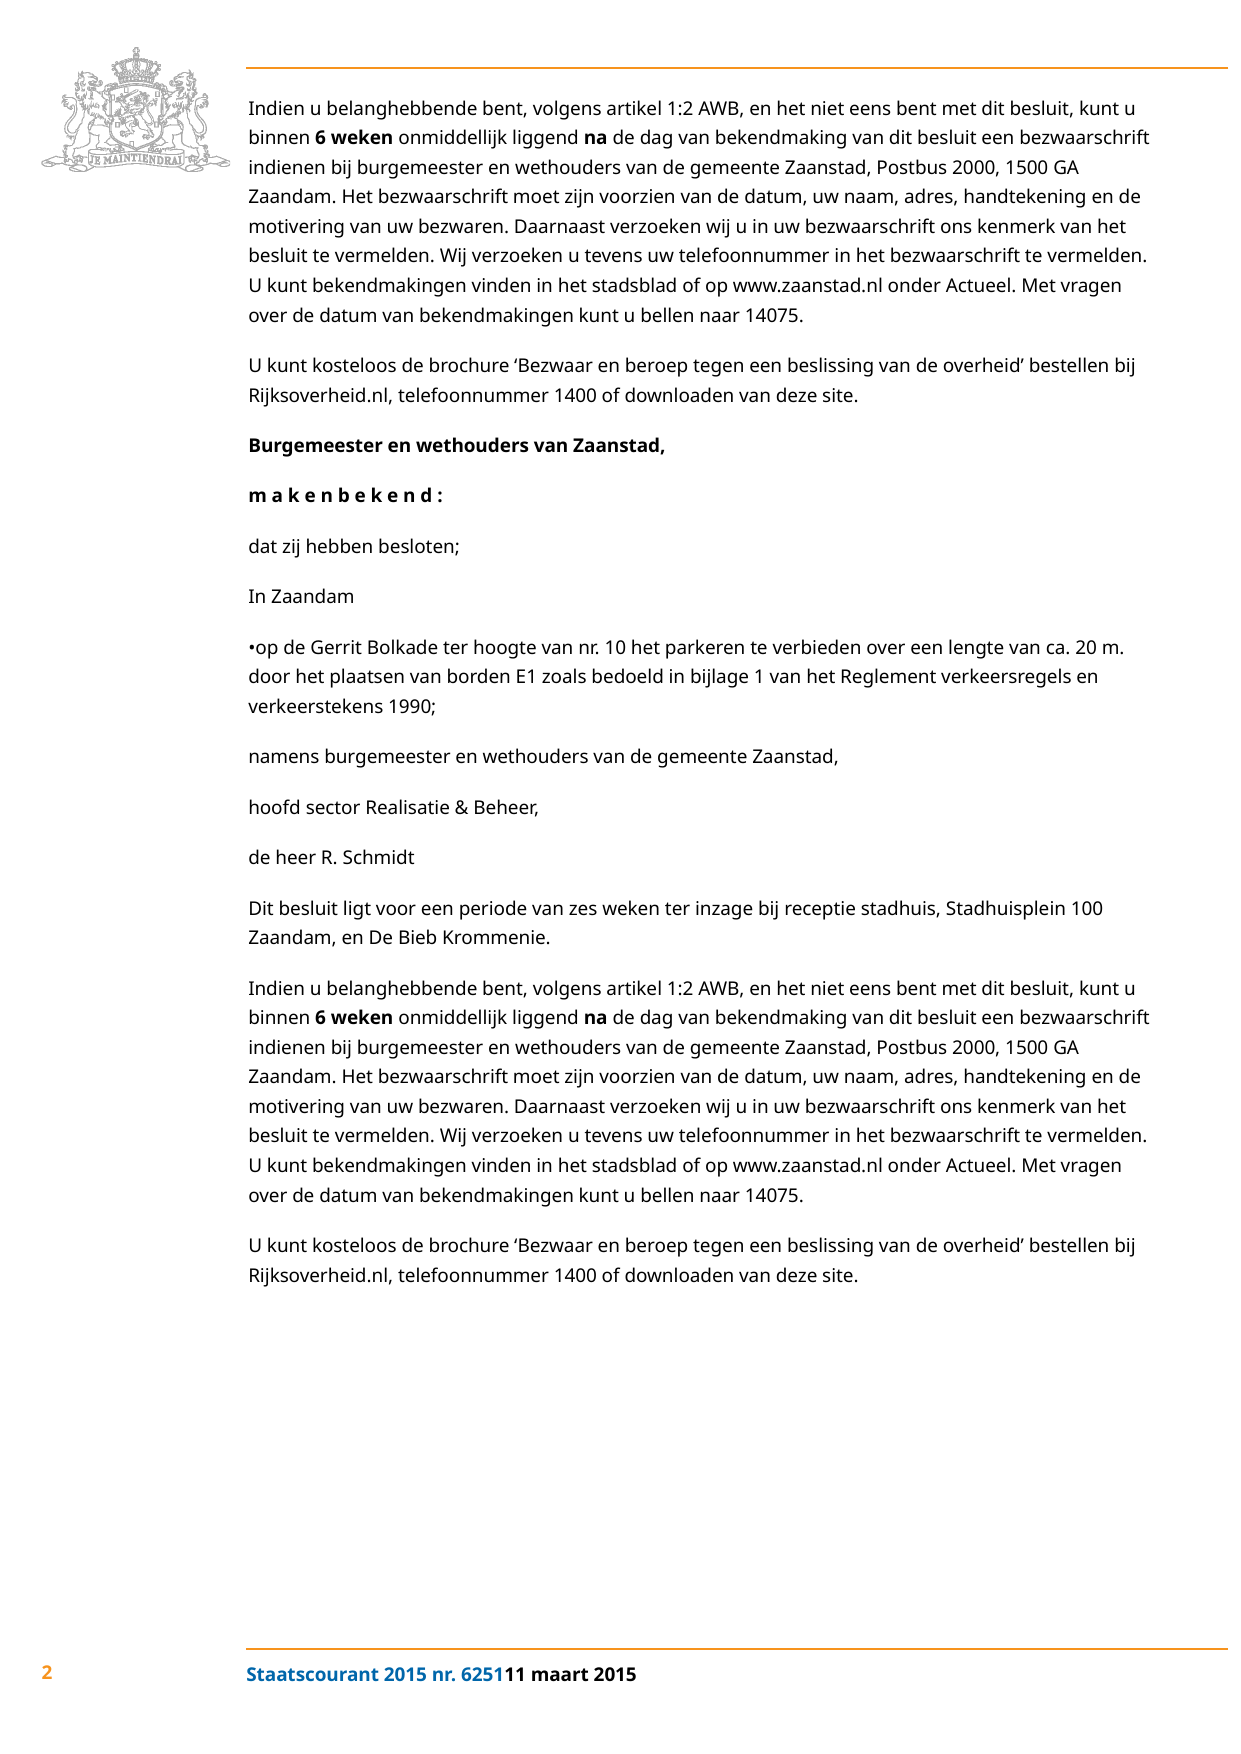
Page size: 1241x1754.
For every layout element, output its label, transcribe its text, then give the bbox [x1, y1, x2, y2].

text •op de Gerrit Bolkade ter hoogte van nr. 10 het parkeren te verbieden over een lengte van ca. 20 m. door het plaatsen van borden E1 zoals bedoeld in bijlage 1 van het Reglement verkeersregels en verkeerstekens 1990; [248, 634, 1152, 719]
text U kunt kosteloos de brochure ‘Bezwaar en beroep tegen een beslissing van de overheid’ bestellen bij Rijksoverheid.nl, telefoonnummer 1400 of downloaden van deze site. [248, 352, 1152, 408]
text hoofd sector Realisatie & Beheer, [248, 794, 1152, 820]
text namens burgemeester en wethouders van de gemeente Zaanstad, [248, 743, 1152, 769]
text Indien u belanghebbende bent, volgens artikel 1:2 AWB, en het niet eens bent met dit besluit, kunt u binnen 6 weken onmiddellijk liggend na de dag van bekendmaking van dit besluit een bezwaarschrift indienen bij burgemeester en wethouders van de gemeente Zaanstad, Postbus 2000, 1500 GA Zaandam. Het bezwaarschrift moet zijn voorzien van de datum, uw naam, adres, handtekening en de motivering van uw bezwaren. Daarnaast verzoeken wij u in uw bezwaarschrift ons kenmerk van het besluit te vermelden. Wij verzoeken u tevens uw telefoonnummer in het bezwaarschrift te vermelden. U kunt bekendmakingen vinden in het stadsblad of op www.zaanstad.nl onder Actueel. Met vragen over de datum van bekendmakingen kunt u bellen naar 14075. [248, 975, 1152, 1208]
text In Zaandam [248, 583, 1152, 609]
text de heer R. Schmidt [248, 844, 1152, 870]
text Burgemeester en wethouders van Zaanstad, [248, 432, 1152, 458]
text dat zij hebben besloten; [248, 533, 1152, 559]
text Indien u belanghebbende bent, volgens artikel 1:2 AWB, en het niet eens bent met dit besluit, kunt u binnen 6 weken onmiddellijk liggend na de dag van bekendmaking van dit besluit een bezwaarschrift indienen bij burgemeester en wethouders van de gemeente Zaanstad, Postbus 2000, 1500 GA Zaandam. Het bezwaarschrift moet zijn voorzien van de datum, uw naam, adres, handtekening en de motivering van uw bezwaren. Daarnaast verzoeken wij u in uw bezwaarschrift ons kenmerk van het besluit te vermelden. Wij verzoeken u tevens uw telefoonnummer in het bezwaarschrift te vermelden. U kunt bekendmakingen vinden in het stadsblad of op www.zaanstad.nl onder Actueel. Met vragen over de datum van bekendmakingen kunt u bellen naar 14075. [248, 95, 1152, 328]
text Dit besluit ligt voor een periode van zes weken ter inzage bij receptie stadhuis, Stadhuisplein 100 Zaandam, en De Bieb Krommenie. [248, 895, 1152, 950]
text U kunt kosteloos de brochure ‘Bezwaar en beroep tegen een beslissing van de overheid’ bestellen bij Rijksoverheid.nl, telefoonnummer 1400 of downloaden van deze site. [248, 1232, 1152, 1288]
text m a k e n b e k e n d : [248, 483, 1152, 508]
picture [41, 47, 231, 172]
